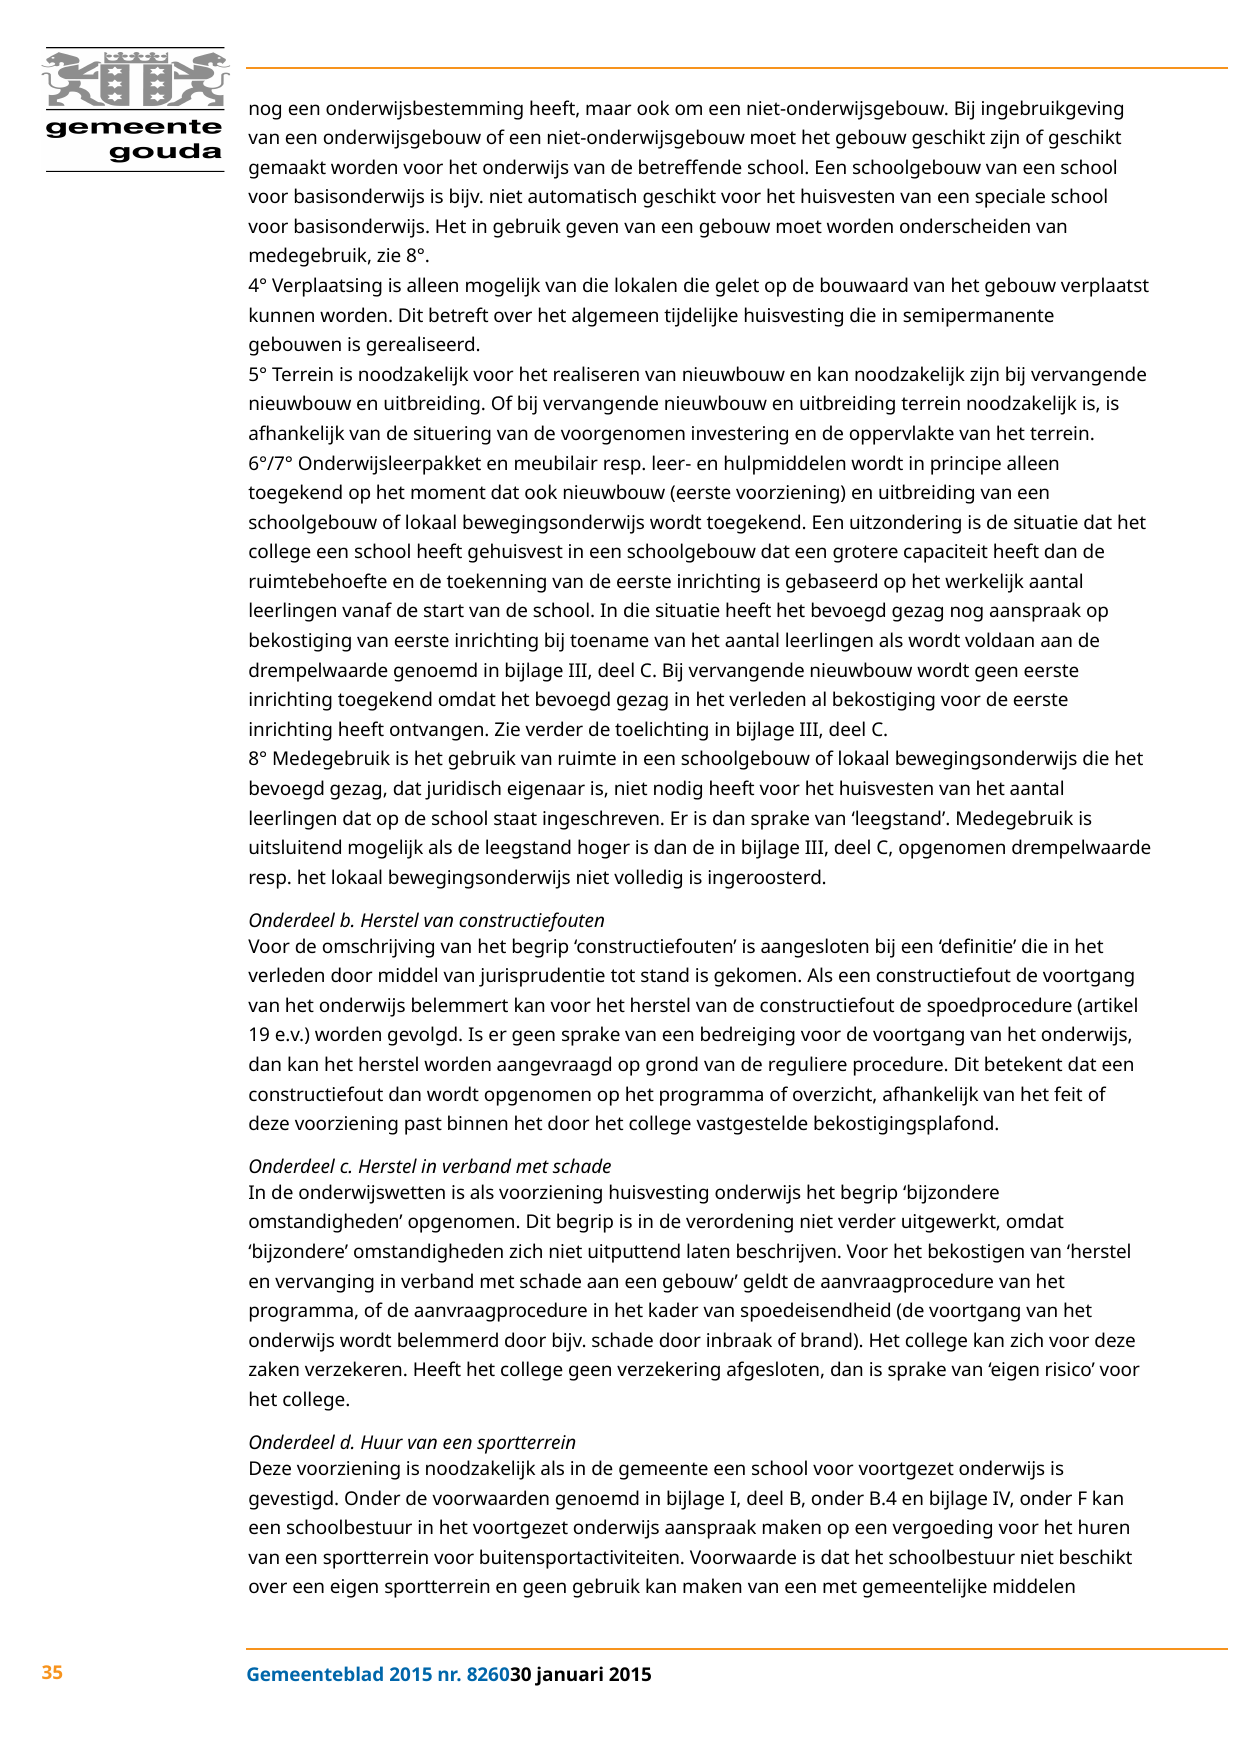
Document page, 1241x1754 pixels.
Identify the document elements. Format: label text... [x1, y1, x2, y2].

text 5° Terrein is noodzakelijk voor het realiseren van nieuwbouw en kan noodzakelijk zijn bij vervangende nieuwbouw en uitbreiding. Of bij vervangende nieuwbouw en uitbreiding terrein noodzakelijk is, is afhankelijk van de situering van de voorgenomen investering en de oppervlakte van het terrein. [248, 361, 1152, 446]
text In de onderwijswetten is als voorziening huisvesting onderwijs het begrip ‘bijzondere omstandigheden’ opgenomen. Dit begrip is in de verordening niet verder uitgewerkt, omdat ‘bijzondere’ omstandigheden zich niet uitputtend laten beschrijven. Voor het bekostigen van ‘herstel en vervanging in verband met schade aan een gebouw’ geldt de aanvraagprocedure van het programma, of de aanvraagprocedure in het kader van spoedeisendheid (de voortgang van het onderwijs wordt belemmerd door bijv. schade door inbraak of brand). Het college kan zich voor deze zaken verzekeren. Heeft het college geen verzekering afgesloten, dan is sprake van ‘eigen risico’ voor het college. [248, 1179, 1152, 1412]
text 8° Medegebruik is het gebruik van ruimte in een schoolgebouw of lokaal bewegingsonderwijs die het bevoegd gezag, dat juridisch eigenaar is, niet nodig heeft voor het huisvesten van het aantal leerlingen dat op de school staat ingeschreven. Er is dan sprake van ‘leegstand’. Medegebruik is uitsluitend mogelijk als de leegstand hoger is dan de in bijlage III, deel C, opgenomen drempelwaarde resp. het lokaal bewegingsonderwijs niet volledig is ingeroosterd. [248, 746, 1152, 890]
text 4° Verplaatsing is alleen mogelijk van die lokalen die gelet op de bouwaard van het gebouw verplaatst kunnen worden. Dit betreft over het algemeen tijdelijke huisvesting die in semipermanente gebouwen is gerealiseerd. [248, 272, 1152, 357]
text 6°/7° Onderwijsleerpakket en meubilair resp. leer- en hulpmiddelen wordt in principe alleen toegekend op het moment dat ook nieuwbouw (eerste voorziening) en uitbreiding van een schoolgebouw of lokaal bewegingsonderwijs wordt toegekend. Een uitzondering is de situatie dat het college een school heeft gehuisvest in een schoolgebouw dat een grotere capaciteit heeft dan de ruimtebehoefte en de toekenning van de eerste inrichting is gebaseerd op het werkelijk aantal leerlingen vanaf de start van de school. In die situatie heeft het bevoegd gezag nog aanspraak op bekostiging van eerste inrichting bij toename van het aantal leerlingen als wordt voldaan aan de drempelwaarde genoemd in bijlage III, deel C. Bij vervangende nieuwbouw wordt geen eerste inrichting toegekend omdat het bevoegd gezag in het verleden al bekostiging voor de eerste inrichting heeft ontvangen. Zie verder de toelichting in bijlage III, deel C. [248, 450, 1152, 742]
text Onderdeel b. Herstel van constructiefouten [248, 907, 1152, 933]
text Voor de omschrijving van het begrip ‘constructiefouten’ is aangesloten bij een ‘definitie’ die in het verleden door middel van jurisprudentie tot stand is gekomen. Als een constructiefout de voortgang van het onderwijs belemmert kan voor het herstel van de constructiefout de spoedprocedure (artikel 19 e.v.) worden gevolgd. Is er geen sprake van een bedreiging voor de voortgang van het onderwijs, dan kan het herstel worden aangevraagd op grond van de reguliere procedure. Dit betekent dat een constructiefout dan wordt opgenomen op het programma of overzicht, afhankelijk van het feit of deze voorziening past binnen het door het college vastgestelde bekostigingsplafond. [248, 933, 1152, 1136]
text Onderdeel d. Huur van een sportterrein [248, 1429, 1152, 1455]
text Deze voorziening is noodzakelijk als in de gemeente een school voor voortgezet onderwijs is gevestigd. Onder de voorwaarden genoemd in bijlage I, deel B, onder B.4 en bijlage IV, onder F kan een schoolbestuur in het voortgezet onderwijs aanspraak maken op een vergoeding voor het huren van een sportterrein voor buitensportactiviteiten. Voorwaarde is dat het schoolbestuur niet beschikt over een eigen sportterrein en geen gebruik kan maken van een met gemeentelijke middelen [248, 1455, 1152, 1599]
picture [41, 47, 231, 172]
text nog een onderwijsbestemming heeft, maar ook om een niet-onderwijsgebouw. Bij ingebruikgeving van een onderwijsgebouw of een niet-onderwijsgebouw moet het gebouw geschikt zijn of geschikt gemaakt worden voor het onderwijs van de betreffende school. Een schoolgebouw van een school voor basisonderwijs is bijv. niet automatisch geschikt voor het huisvesten van een speciale school voor basisonderwijs. Het in gebruik geven van een gebouw moet worden onderscheiden van medegebruik, zie 8°. [248, 95, 1152, 268]
text Onderdeel c. Herstel in verband met schade [248, 1153, 1152, 1179]
